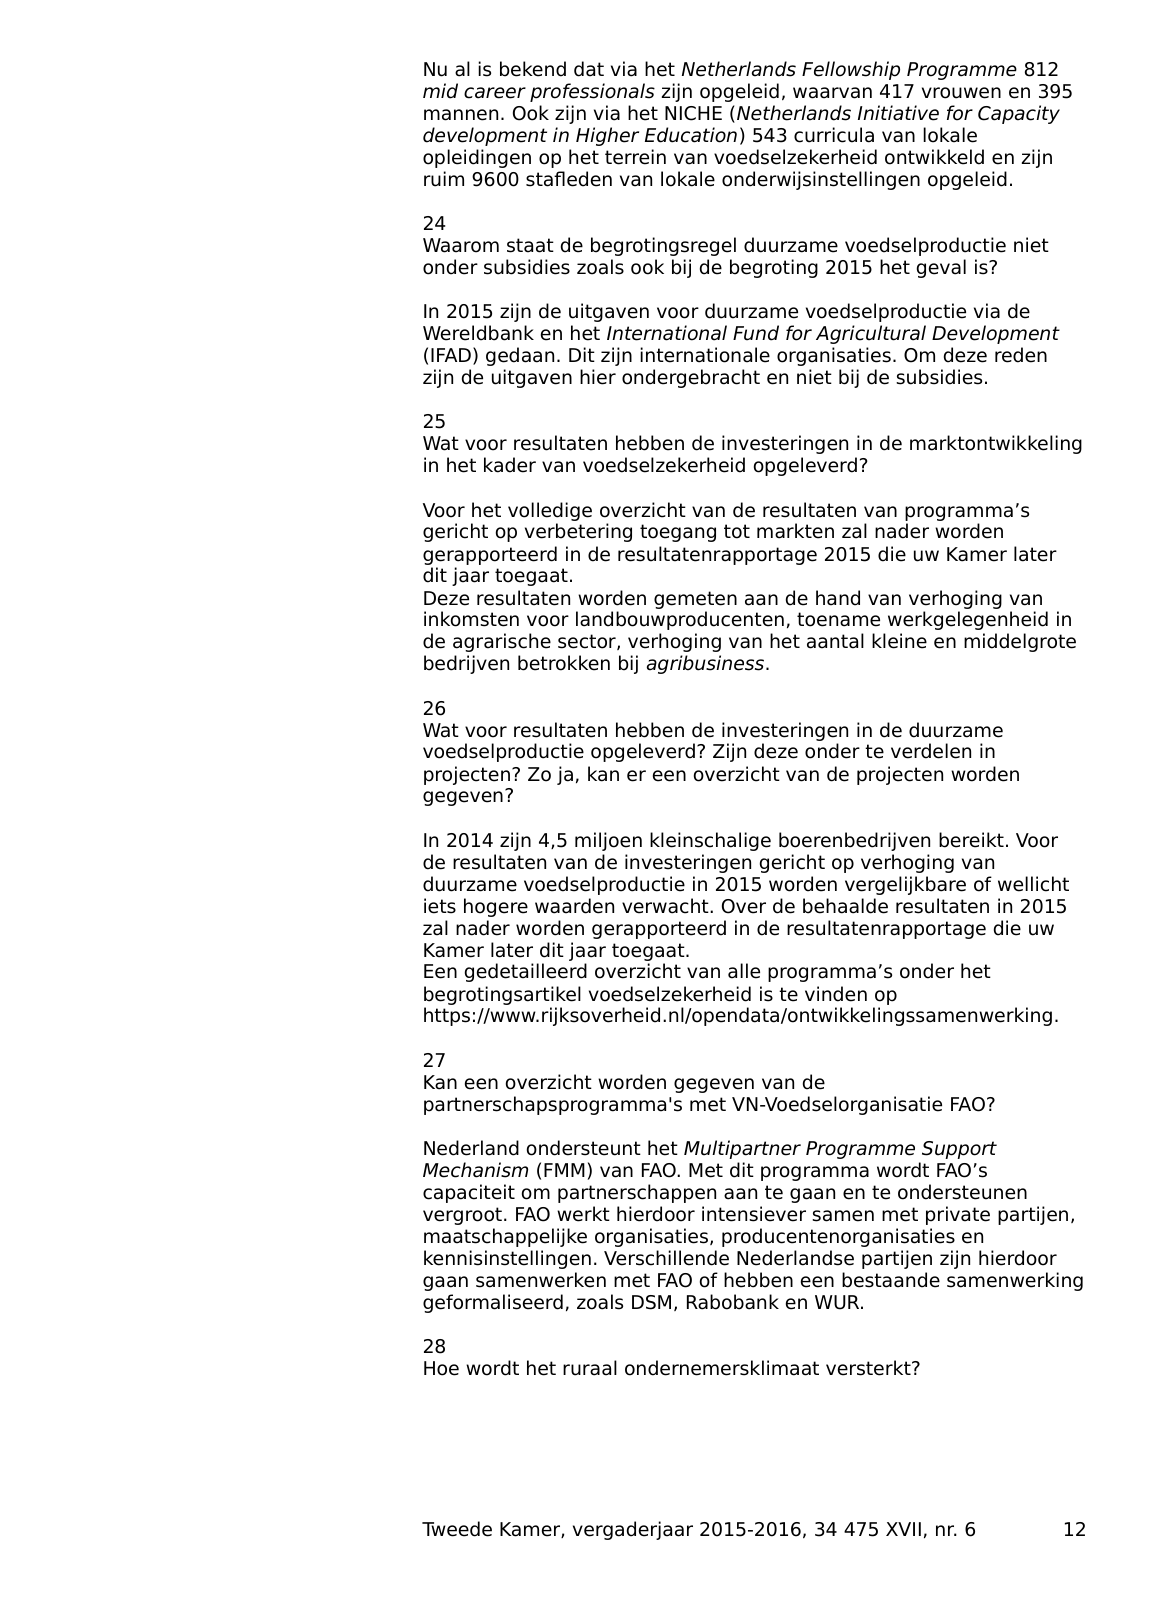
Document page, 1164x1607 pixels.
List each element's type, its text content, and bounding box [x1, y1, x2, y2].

text In 2015 zijn de uitgaven voor duurzame voedselproductie via de Wereldbank en het International Fund for Agricultural Development (IFAD) gedaan. Dit zijn internationale organisaties. Om deze reden zijn de uitgaven hier ondergebracht en niet bij de subsidies. [422, 301, 1087, 389]
text Nederland ondersteunt het Multipartner Programme Support Mechanism (FMM) van FAO. Met dit programma wordt FAO’s capaciteit om partnerschappen aan te gaan en te ondersteunen vergroot. FAO werkt hierdoor intensiever samen met private partijen, maatschappelijke organisaties, producentenorganisaties en kennisinstellingen. Verschillende Nederlandse partijen zijn hierdoor gaan samenwerken met FAO of hebben een bestaande samenwerking geformaliseerd, zoals DSM, Rabobank en WUR. [422, 1138, 1087, 1313]
text Wat voor resultaten hebben de investeringen in de marktontwikkeling in het kader van voedselzekerheid opgeleverd? [422, 433, 1087, 477]
text In 2014 zijn 4,5 miljoen kleinschalige boerenbedrijven bereikt. Voor de resultaten van de investeringen gericht op verhoging van duurzame voedselproductie in 2015 worden vergelijkbare of wellicht iets hogere waarden verwacht. Over de behaalde resultaten in 2015 zal nader worden gerapporteerd in de resultatenrapportage die uw Kamer later dit jaar toegaat. [422, 829, 1087, 961]
text Deze resultaten worden gemeten aan de hand van verhoging van inkomsten voor landbouwproducenten, toename werkgelegenheid in de agrarische sector, verhoging van het aantal kleine en middelgrote bedrijven betrokken bij agribusiness. [422, 587, 1087, 675]
text Een gedetailleerd overzicht van alle programma’s onder het begrotingsartikel voedselzekerheid is te vinden op https://www.rijksoverheid.nl/opendata/ontwikkelingssamenwerking. [422, 961, 1087, 1027]
text Kan een overzicht worden gegeven van de partnerschapsprogramma's met VN-Voedselorganisatie FAO? [422, 1072, 1087, 1116]
text Hoe wordt het ruraal ondernemersklimaat versterkt? [422, 1358, 1087, 1380]
text Wat voor resultaten hebben de investeringen in de duurzame voedselproductie opgeleverd? Zijn deze onder te verdelen in projecten? Zo ja, kan er een overzicht van de projecten worden gegeven? [422, 719, 1087, 807]
text Waarom staat de begrotingsregel duurzame voedselproductie niet onder subsidies zoals ook bij de begroting 2015 het geval is? [422, 235, 1087, 279]
text 28 [422, 1336, 1087, 1358]
text Nu al is bekend dat via het Netherlands Fellowship Programme 812 mid career professionals zijn opgeleid, waarvan 417 vrouwen en 395 mannen. Ook zijn via het NICHE (Netherlands Initiative for Capacity development in Higher Education) 543 curricula van lokale opleidingen op het terrein van voedselzekerheid ontwikkeld en zijn ruim 9600 stafleden van lokale onderwijsinstellingen opgeleid. [422, 59, 1087, 191]
text 24 [422, 213, 1087, 235]
text 25 [422, 411, 1087, 433]
text 26 [422, 697, 1087, 719]
text 27 [422, 1049, 1087, 1072]
text Voor het volledige overzicht van de resultaten van programma’s gericht op verbetering toegang tot markten zal nader worden gerapporteerd in de resultatenrapportage 2015 die uw Kamer later dit jaar toegaat. [422, 499, 1087, 587]
